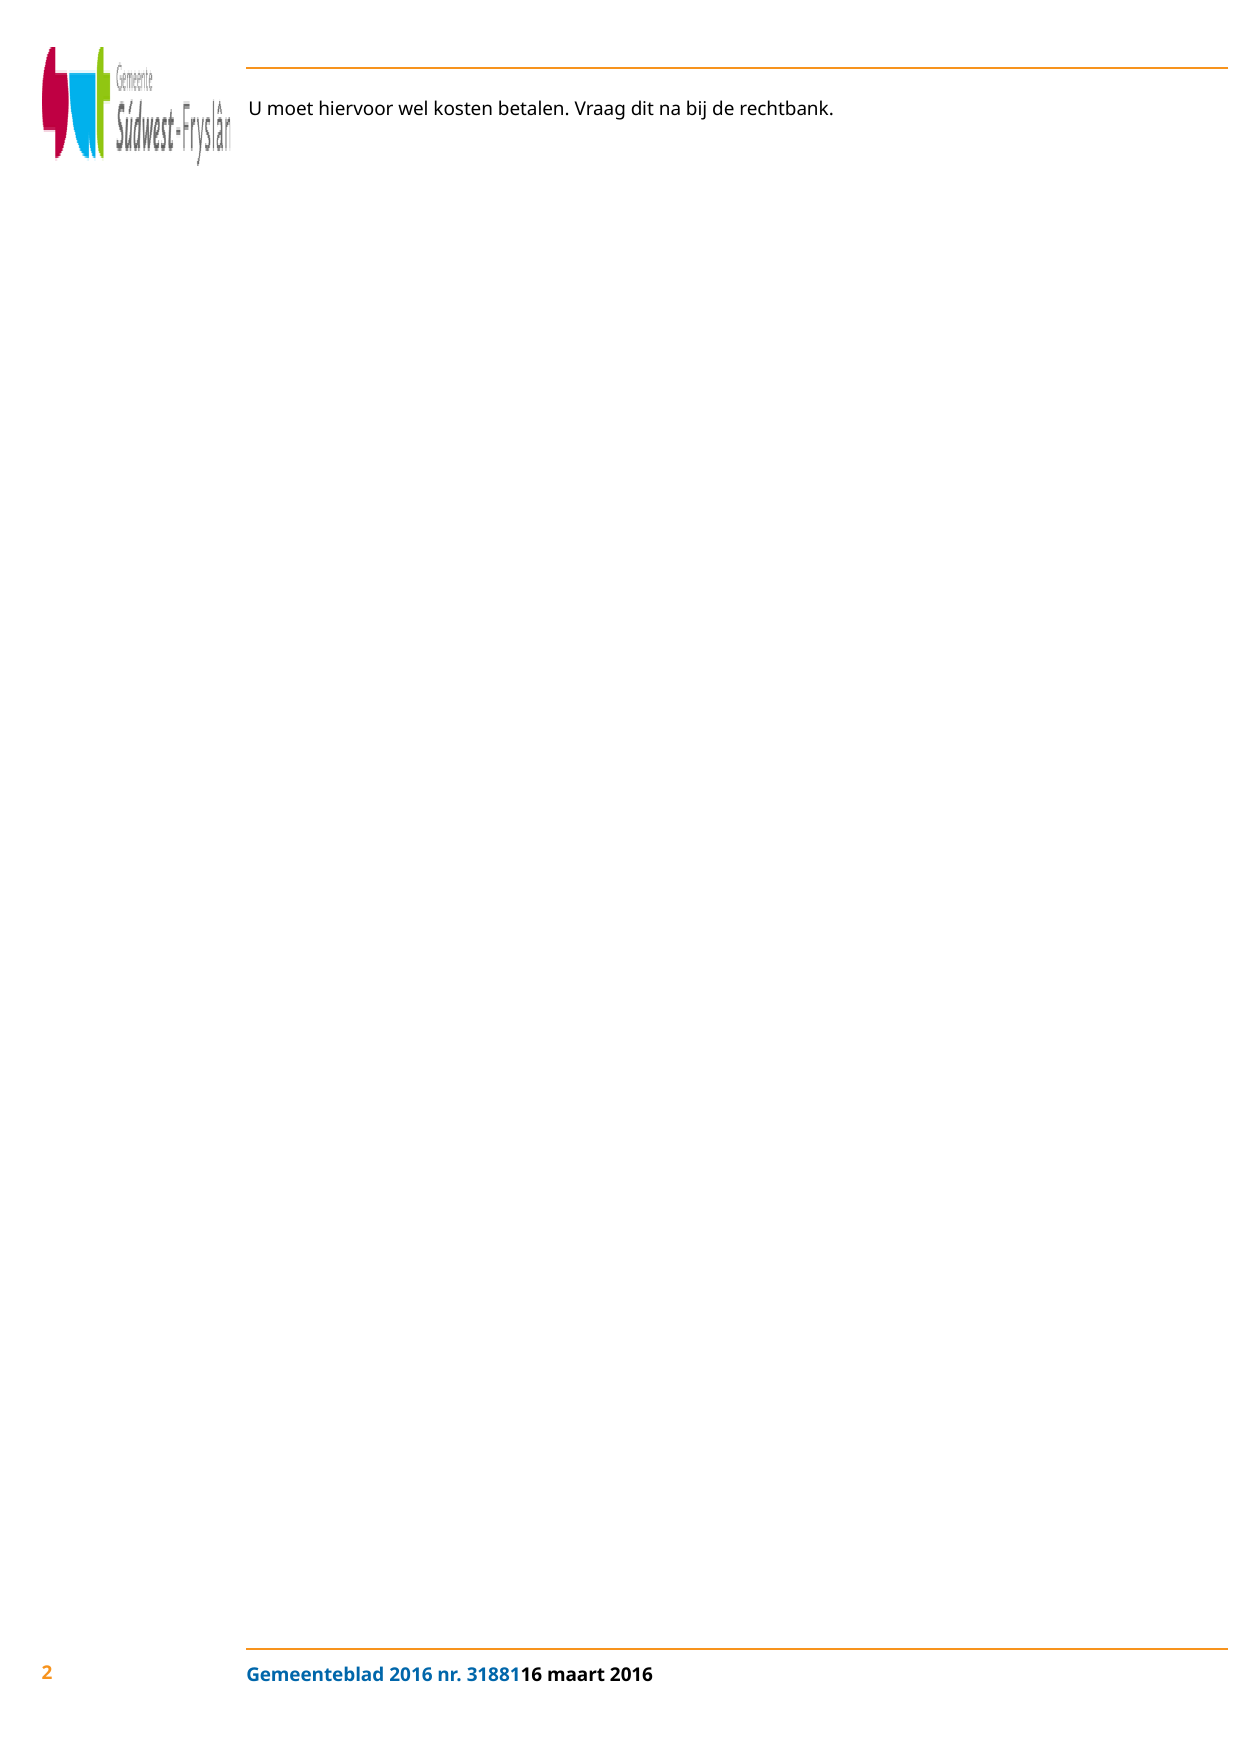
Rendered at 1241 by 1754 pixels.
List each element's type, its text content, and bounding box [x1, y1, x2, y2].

picture [41, 47, 231, 172]
text U moet hiervoor wel kosten betalen. Vraag dit na bij de rechtbank. [248, 95, 1152, 121]
